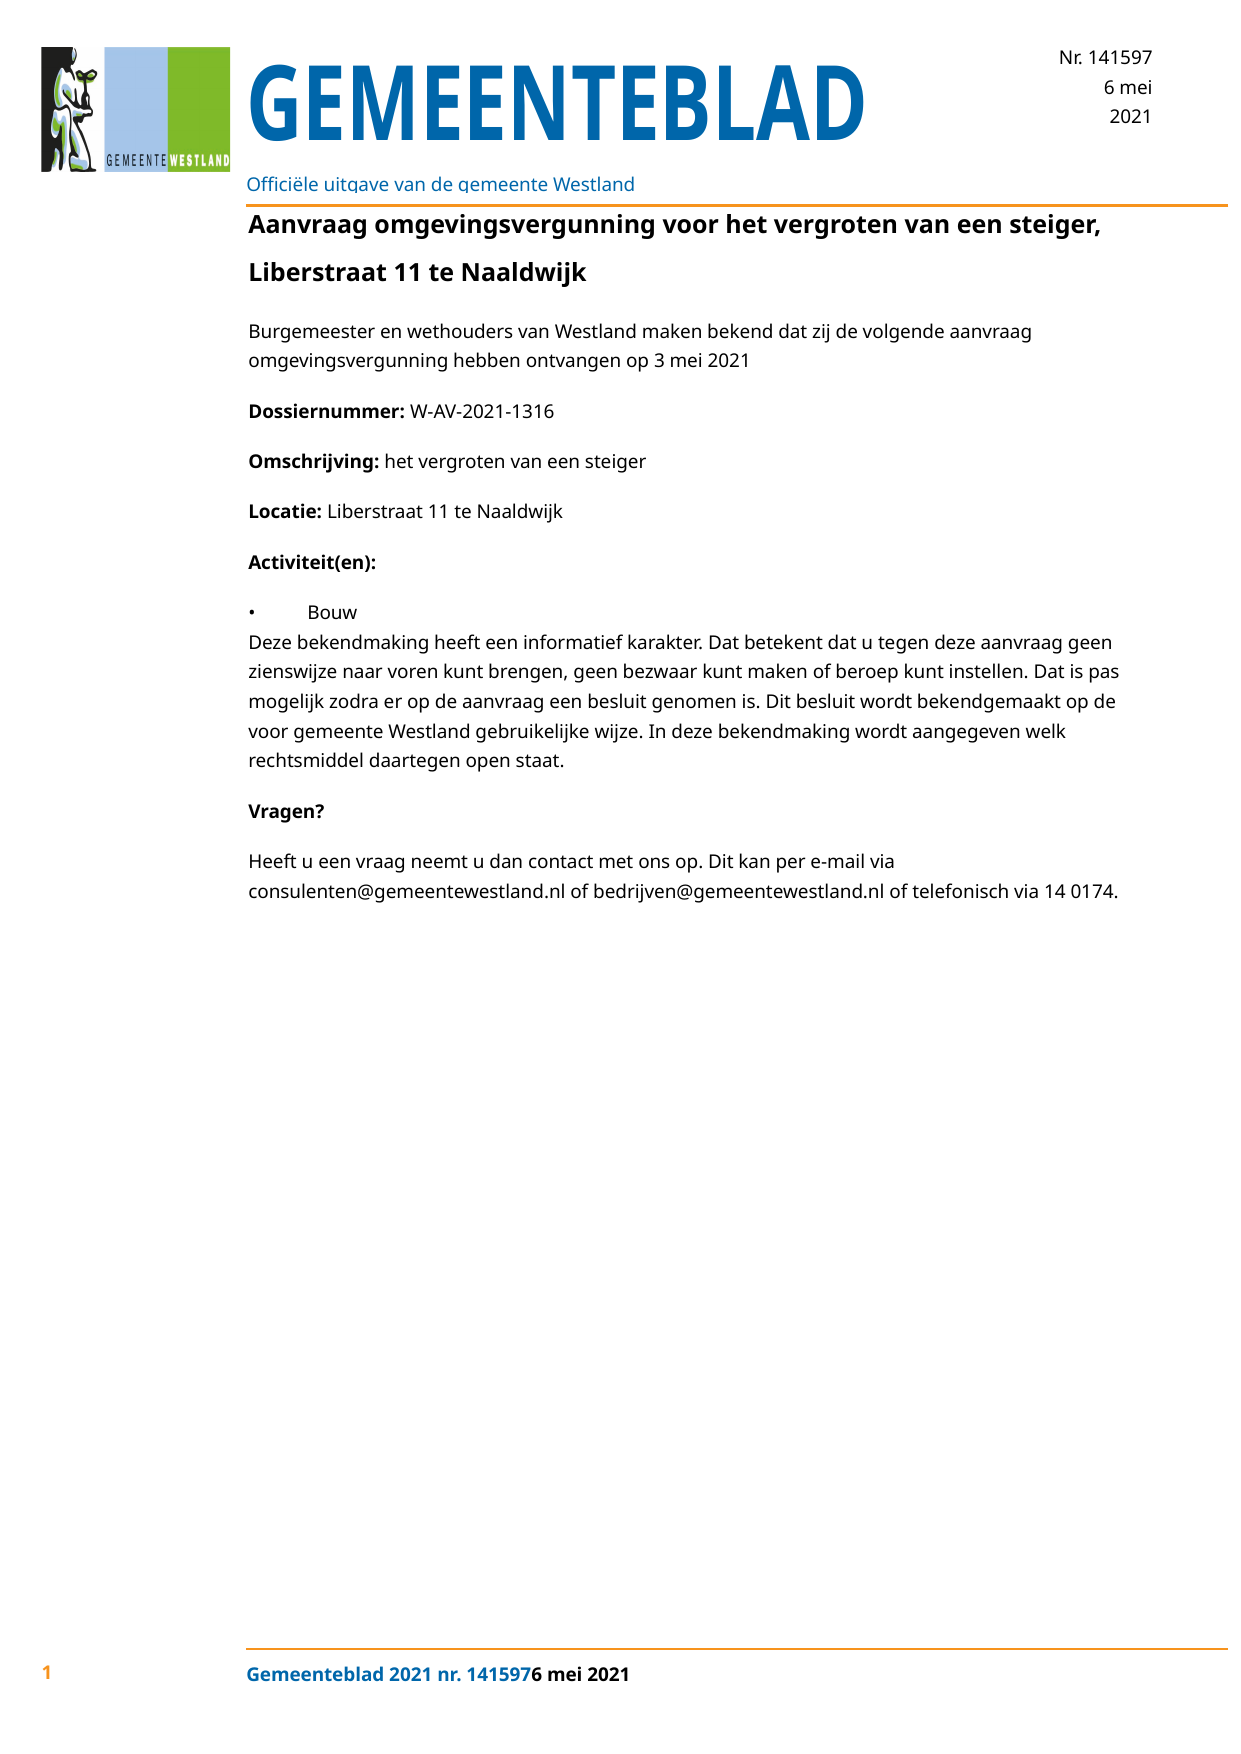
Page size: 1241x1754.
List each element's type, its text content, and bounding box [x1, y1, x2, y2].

text Dossiernummer: W-AV-2021-1316 [248, 398, 1152, 424]
picture [41, 47, 231, 172]
text Omschrijving: het vergroten van een steiger [248, 448, 1152, 474]
text Activiteit(en): [248, 549, 1152, 575]
text Burgemeester en wethouders van Westland maken bekend dat zij de volgende aanvraag omgevingsvergunning hebben ontvangen op 3 mei 2021 [248, 318, 1152, 373]
text Vragen? [248, 798, 1152, 824]
text Locatie: Liberstraat 11 te Naaldwijk [248, 499, 1152, 524]
list Bouw [248, 599, 1152, 625]
text Deze bekendmaking heeft een informatief karakter. Dat betekent dat u tegen deze aanvraag geen zienswijze naar voren kunt brengen, geen bezwaar kunt maken of beroep kunt instellen. Dat is pas mogelijk zodra er op de aanvraag een besluit genomen is. Dit besluit wordt bekendgemaakt op de voor gemeente Westland gebruikelijke wijze. In deze bekendmaking wordt aangegeven welk rechtsmiddel daartegen open staat. [248, 629, 1152, 773]
text Heeft u een vraag neemt u dan contact met ons op. Dit kan per e-mail via consulenten@gemeentewestland.nl of bedrijven@gemeentewestland.nl of telefonisch via 14 0174. [248, 848, 1152, 904]
text Aanvraag omgevingsvergunning voor het vergroten van een steiger, Liberstraat 11 te Naaldwijk [248, 207, 1152, 288]
